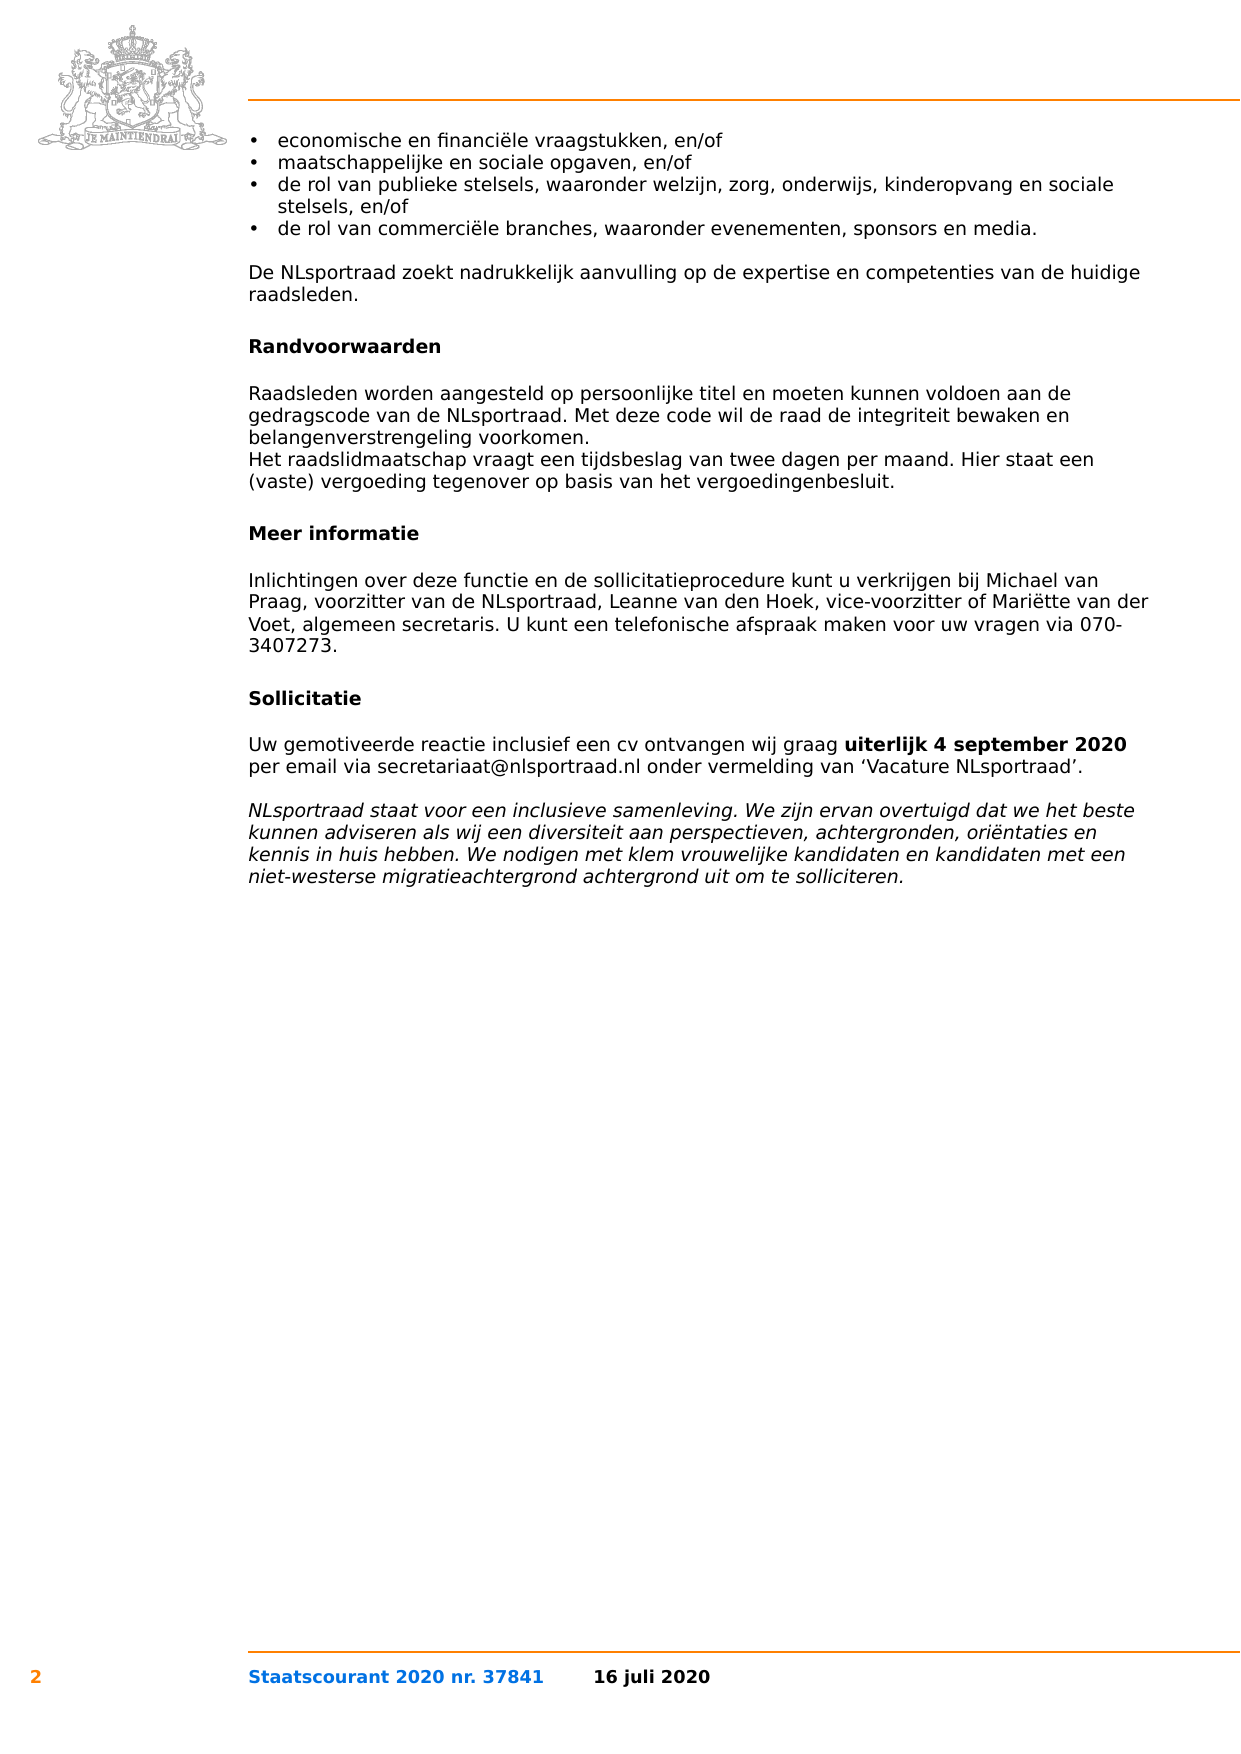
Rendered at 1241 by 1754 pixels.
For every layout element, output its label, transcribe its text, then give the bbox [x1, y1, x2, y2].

text Raadsleden worden aangesteld op persoonlijke titel en moeten kunnen voldoen aan de gedragscode van de NLsportraad. Met deze code wil de raad de integriteit bewaken en belangenverstrengeling voorkomen. [248, 383, 1163, 448]
subtitle Sollicitatie [248, 687, 1163, 709]
text NLsportraad staat voor een inclusieve samenleving. We zijn ervan overtuigd dat we het beste kunnen adviseren als wij een diversiteit aan perspectieven, achtergronden, oriëntaties en kennis in huis hebben. We nodigen met klem vrouwelijke kandidaten en kandidaten met een niet-westerse migratieachtergrond achtergrond uit om te solliciteren. [248, 800, 1163, 888]
text • economische en financiële vraagstukken, en/of [248, 130, 1163, 152]
picture [38, 25, 227, 150]
subtitle Meer informatie [248, 522, 1163, 544]
text Inlichtingen over deze functie en de sollicitatieprocedure kunt u verkrijgen bij Michael van Praag, voorzitter van de NLsportraad, Leanne van den Hoek, vice-voorzitter of Mariëtte van der Voet, algemeen secretaris. U kunt een telefonische afspraak maken voor uw vragen via 070-3407273. [248, 569, 1163, 657]
text De NLsportraad zoekt nadrukkelijk aanvulling op de expertise en competenties van de huidige raadsleden. [248, 262, 1163, 306]
text Het raadslidmaatschap vraagt een tijdsbeslag van twee dagen per maand. Hier staat een (vaste) vergoeding tegenover op basis van het vergoedingenbesluit. [248, 448, 1163, 492]
text • de rol van publieke stelsels, waaronder welzijn, zorg, onderwijs, kinderopvang en sociale stelsels, en/of [248, 174, 1163, 218]
subtitle Randvoorwaarden [248, 336, 1163, 358]
text Uw gemotiveerde reactie inclusief een cv ontvangen wij graag uiterlijk 4 september 2020 per email via secretariaat@nlsportraad.nl onder vermelding van ‘Vacature NLsportraad’. [248, 734, 1163, 778]
text • de rol van commerciële branches, waaronder evenementen, sponsors en media. [248, 218, 1163, 240]
text • maatschappelijke en sociale opgaven, en/of [248, 152, 1163, 174]
